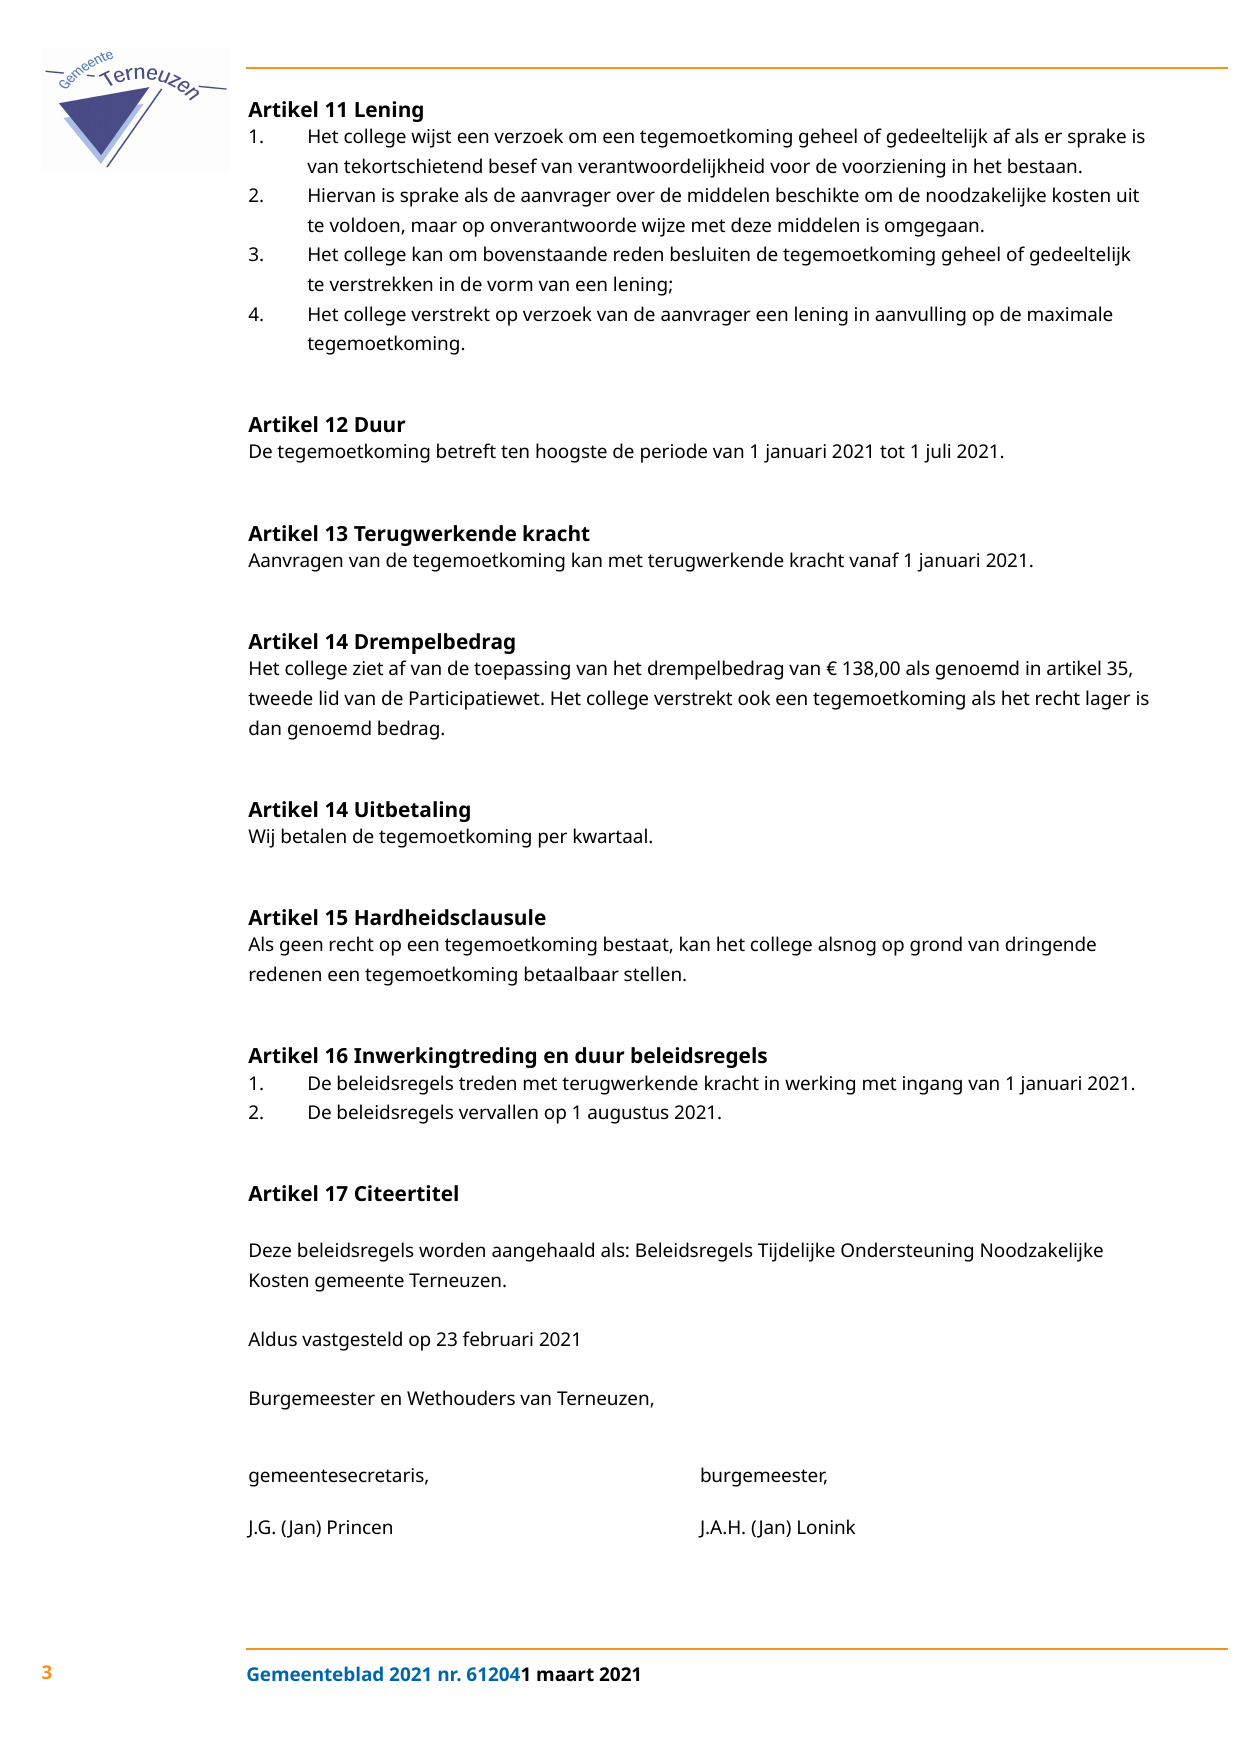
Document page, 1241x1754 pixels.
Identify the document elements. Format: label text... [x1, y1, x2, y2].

text Artikel 15 Hardheidsclausule [248, 903, 1152, 932]
text Artikel 14 Uitbetaling [248, 795, 1152, 823]
list Het college kan om bovenstaande reden besluiten de tegemoetkoming geheel of gedeeltelijk te verstrekken in de vorm van een lening; [248, 242, 1152, 297]
text Artikel 11 Lening [248, 95, 1152, 123]
table_cell burgemeester, [700, 1463, 1152, 1488]
list De beleidsregels vervallen op 1 augustus 2021. [248, 1099, 1152, 1125]
text Het college ziet af van de toepassing van het drempelbedrag van € 138,00 als genoemd in artikel 35, tweede lid van de Participatiewet. Het college verstrekt ook een tegemoetkoming als het recht lager is dan genoemd bedrag. [248, 656, 1152, 741]
text Wij betalen de tegemoetkoming per kwartaal. [248, 823, 1152, 849]
table_cell J.G. (Jan) Princen [248, 1514, 700, 1540]
text Als geen recht op een tegemoetkoming bestaat, kan het college alsnog op grond van dringende redenen een tegemoetkoming betaalbaar stellen. [248, 932, 1152, 987]
text Artikel 17 Citeertitel [248, 1179, 1152, 1208]
picture [41, 47, 231, 172]
list Hiervan is sprake als de aanvrager over de middelen beschikte om de noodzakelijke kosten uit te voldoen, maar op onverantwoorde wijze met deze middelen is omgegaan. [248, 182, 1152, 238]
list Het college verstrekt op verzoek van de aanvrager een lening in aanvulling op de maximale tegemoetkoming. [248, 301, 1152, 356]
list Het college wijst een verzoek om een tegemoetkoming geheel of gedeeltelijk af als er sprake is van tekortschietend besef van verantwoordelijkheid voor de voorziening in het bestaan. [248, 123, 1152, 178]
table_cell [248, 1488, 1152, 1514]
text Artikel 14 Drempelbedrag [248, 627, 1152, 656]
table_cell [248, 1437, 1152, 1462]
text Deze beleidsregels worden aangehaald als: Beleidsregels Tijdelijke Ondersteuning Noodzakelijke Kosten gemeente Terneuzen. [248, 1237, 1152, 1293]
text Aanvragen van de tegemoetkoming kan met terugwerkende kracht vanaf 1 januari 2021. [248, 547, 1152, 573]
text Artikel 13 Terugwerkende kracht [248, 519, 1152, 547]
table_cell gemeentesecretaris, [248, 1463, 700, 1488]
table_cell [248, 1411, 1152, 1437]
text Artikel 12 Duur [248, 410, 1152, 439]
text De tegemoetkoming betreft ten hoogste de periode van 1 januari 2021 tot 1 juli 2021. [248, 439, 1152, 464]
table_cell J.A.H. (Jan) Lonink [700, 1514, 1152, 1540]
text Artikel 16 Inwerkingtreding en duur beleidsregels [248, 1041, 1152, 1070]
table_header Burgemeester en Wethouders van Terneuzen, [248, 1385, 1152, 1411]
list De beleidsregels treden met terugwerkende kracht in werking met ingang van 1 januari 2021. [248, 1070, 1152, 1095]
text Aldus vastgesteld op 23 februari 2021 [248, 1326, 1152, 1352]
